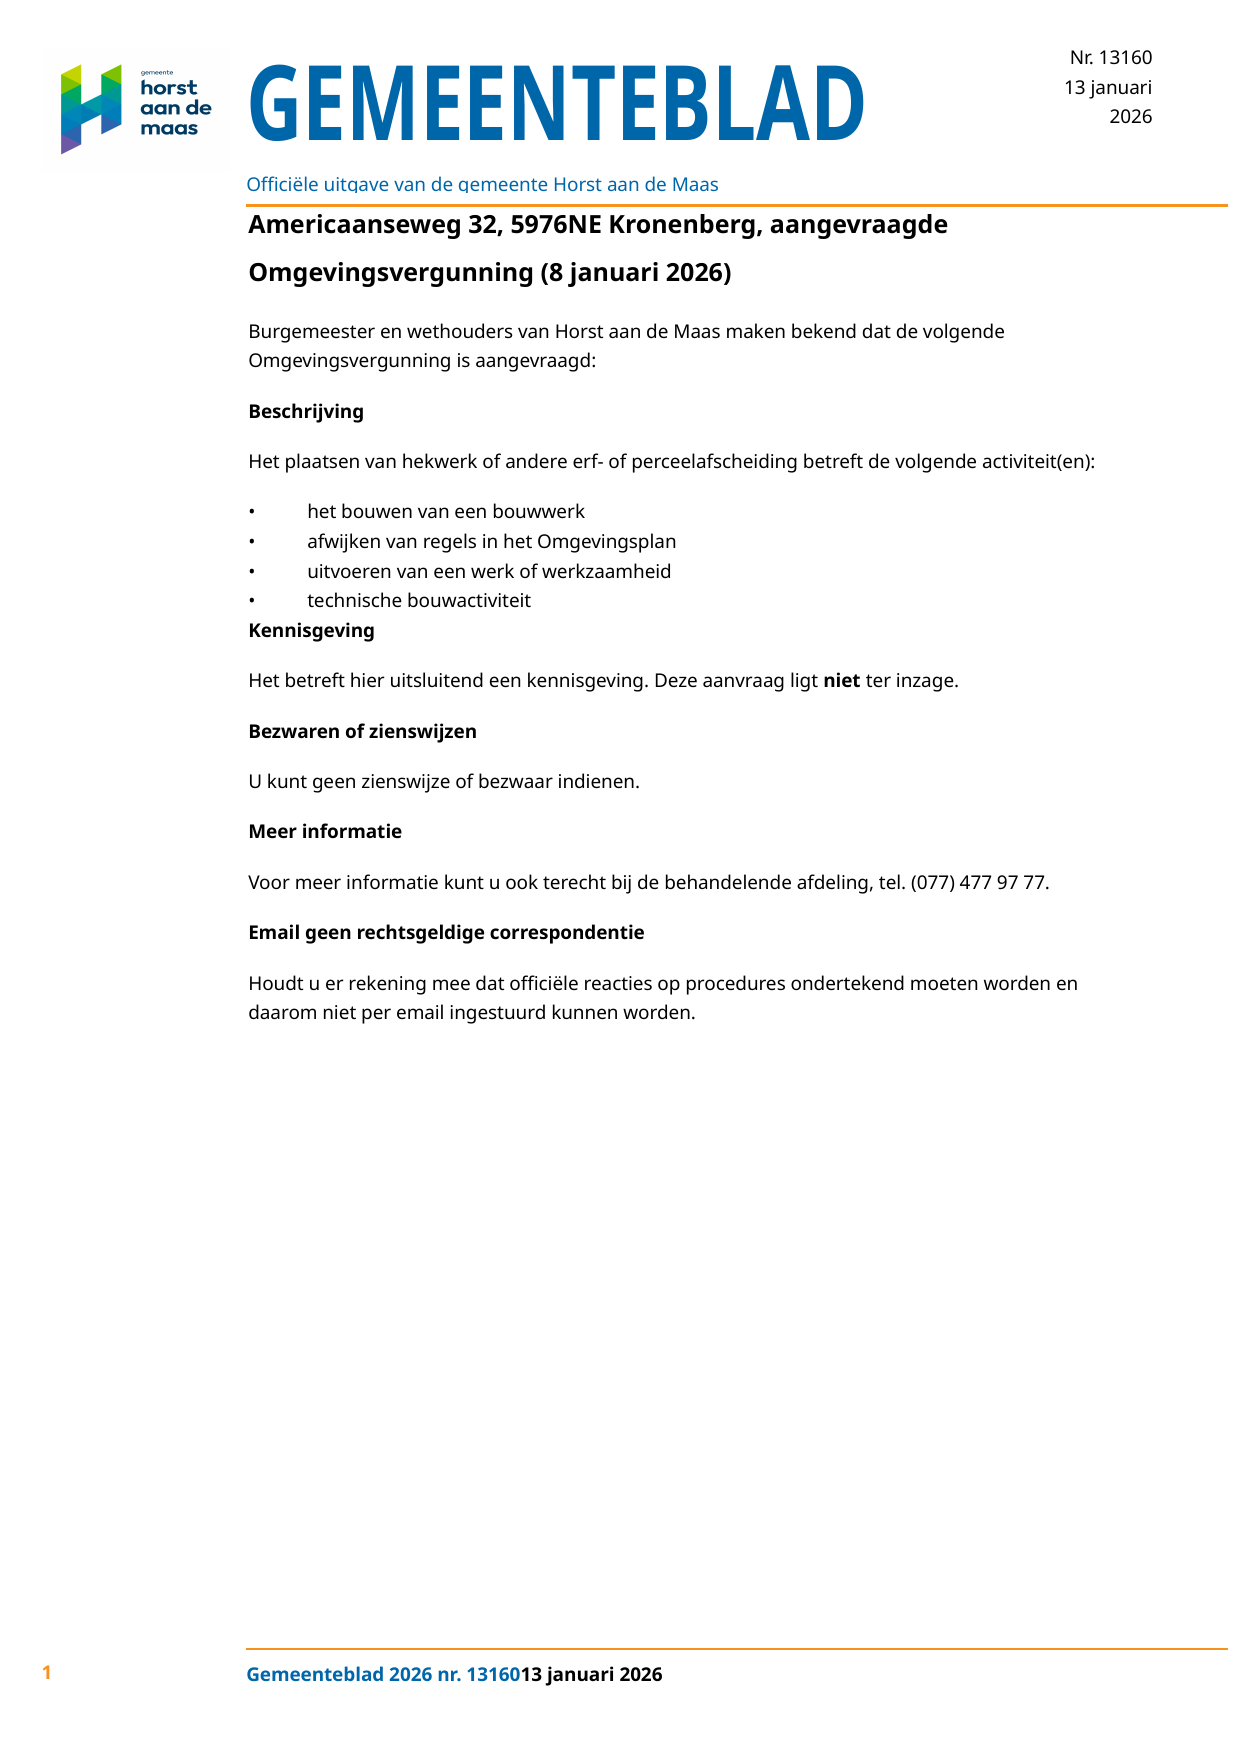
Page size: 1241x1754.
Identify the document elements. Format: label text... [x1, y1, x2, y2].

text Het betreft hier uitsluitend een kennisgeving. Deze aanvraag ligt niet ter inzage. [248, 667, 1152, 693]
list het bouwen van een bouwwerk [248, 499, 1152, 524]
text Beschrijving [248, 398, 1152, 424]
text Americaanseweg 32, 5976NE Kronenberg, aangevraagde Omgevingsvergunning (8 januari 2026) [248, 207, 1152, 288]
list afwijken van regels in het Omgevingsplan [248, 528, 1152, 554]
list technische bouwactiviteit [248, 587, 1152, 613]
text Meer informatie [248, 819, 1152, 844]
text Kennisgeving [248, 617, 1152, 643]
text Voor meer informatie kunt u ook terecht bij de behandelende afdeling, tel. (077) 477 97 77. [248, 869, 1152, 895]
text Email geen rechtsgeldige correspondentie [248, 919, 1152, 945]
picture [41, 47, 231, 172]
list uitvoeren van een werk of werkzaamheid [248, 558, 1152, 584]
text Houdt u er rekening mee dat officiële reacties op procedures ondertekend moeten worden en daarom niet per email ingestuurd kunnen worden. [248, 970, 1152, 1025]
text Het plaatsen van hekwerk of andere erf- of perceelafscheiding betreft de volgende activiteit(en): [248, 448, 1152, 474]
text Bezwaren of zienswijzen [248, 718, 1152, 744]
text Burgemeester en wethouders van Horst aan de Maas maken bekend dat de volgende Omgevingsvergunning is aangevraagd: [248, 318, 1152, 373]
text U kunt geen zienswijze of bezwaar indienen. [248, 768, 1152, 794]
